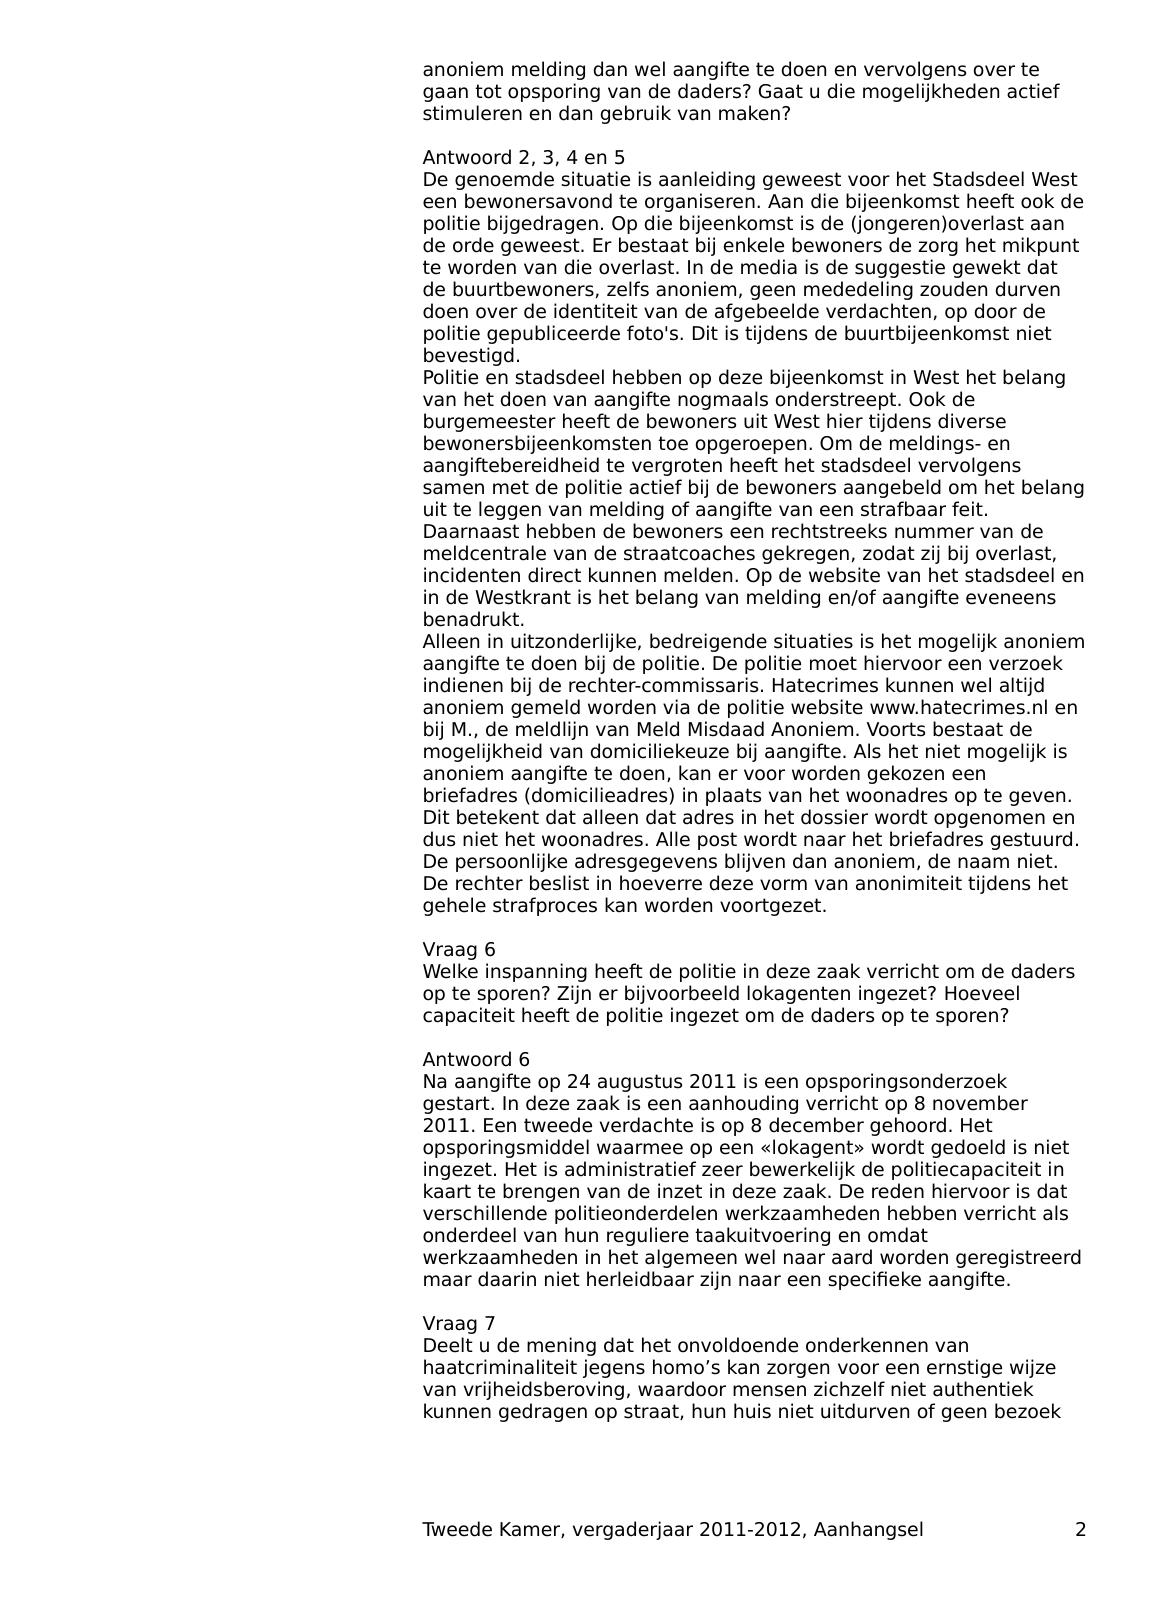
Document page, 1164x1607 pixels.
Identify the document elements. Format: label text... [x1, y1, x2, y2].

text Na aangifte op 24 augustus 2011 is een opsporingsonderzoek gestart. In deze zaak is een aanhouding verricht op 8 november 2011. Een tweede verdachte is op 8 december gehoord. Het opsporingsmiddel waarmee op een «lokagent» wordt gedoeld is niet ingezet. Het is administratief zeer bewerkelijk de politiecapaciteit in kaart te brengen van de inzet in deze zaak. De reden hiervoor is dat verschillende politieonderdelen werkzaamheden hebben verricht als onderdeel van hun reguliere taakuitvoering en omdat werkzaamheden in het algemeen wel naar aard worden geregistreerd maar daarin niet herleidbaar zijn naar een specifieke aangifte. [422, 1071, 1087, 1291]
text Deelt u de mening dat het onvoldoende onderkennen van haatcriminaliteit jegens homo’s kan zorgen voor een ernstige wijze van vrijheidsberoving, waardoor mensen zichzelf niet authentiek kunnen gedragen op straat, hun huis niet uitdurven of geen bezoek [422, 1335, 1087, 1423]
text anoniem melding dan wel aangifte te doen en vervolgens over te gaan tot opsporing van de daders? Gaat u die mogelijkheden actief stimuleren en dan gebruik van maken? [422, 59, 1087, 125]
text Welke inspanning heeft de politie in deze zaak verricht om de daders op te sporen? Zijn er bijvoorbeeld lokagenten ingezet? Hoeveel capaciteit heeft de politie ingezet om de daders op te sporen? [422, 961, 1087, 1027]
text Antwoord 2, 3, 4 en 5 [422, 147, 1087, 169]
text Vraag 6 [422, 939, 1087, 961]
text Alleen in uitzonderlijke, bedreigende situaties is het mogelijk anoniem aangifte te doen bij de politie. De politie moet hiervoor een verzoek indienen bij de rechter-commissaris. Hatecrimes kunnen wel altijd anoniem gemeld worden via de politie website www.hatecrimes.nl en bij M., de meldlijn van Meld Misdaad Anoniem. Voorts bestaat de mogelijkheid van domiciliekeuze bij aangifte. Als het niet mogelijk is anoniem aangifte te doen, kan er voor worden gekozen een briefadres (domicilieadres) in plaats van het woonadres op te geven. Dit betekent dat alleen dat adres in het dossier wordt opgenomen en dus niet het woonadres. Alle post wordt naar het briefadres gestuurd. De persoonlijke adresgegevens blijven dan anoniem, de naam niet. De rechter beslist in hoeverre deze vorm van anonimiteit tijdens het gehele strafproces kan worden voortgezet. [422, 631, 1087, 916]
text De genoemde situatie is aanleiding geweest voor het Stadsdeel West een bewonersavond te organiseren. Aan die bijeenkomst heeft ook de politie bijgedragen. Op die bijeenkomst is de (jongeren)overlast aan de orde geweest. Er bestaat bij enkele bewoners de zorg het mikpunt te worden van die overlast. In de media is de suggestie gewekt dat de buurtbewoners, zelfs anoniem, geen mededeling zouden durven doen over de identiteit van de afgebeelde verdachten, op door de politie gepubliceerde foto's. Dit is tijdens de buurtbijeenkomst niet bevestigd. [422, 169, 1087, 367]
text Antwoord 6 [422, 1049, 1087, 1071]
text Politie en stadsdeel hebben op deze bijeenkomst in West het belang van het doen van aangifte nogmaals onderstreept. Ook de burgemeester heeft de bewoners uit West hier tijdens diverse bewonersbijeenkomsten toe opgeroepen. Om de meldings- en aangiftebereidheid te vergroten heeft het stadsdeel vervolgens samen met de politie actief bij de bewoners aangebeld om het belang uit te leggen van melding of aangifte van een strafbaar feit. Daarnaast hebben de bewoners een rechtstreeks nummer van de meldcentrale van de straatcoaches gekregen, zodat zij bij overlast, incidenten direct kunnen melden. Op de website van het stadsdeel en in de Westkrant is het belang van melding en/of aangifte eveneens benadrukt. [422, 367, 1087, 631]
text Vraag 7 [422, 1313, 1087, 1335]
